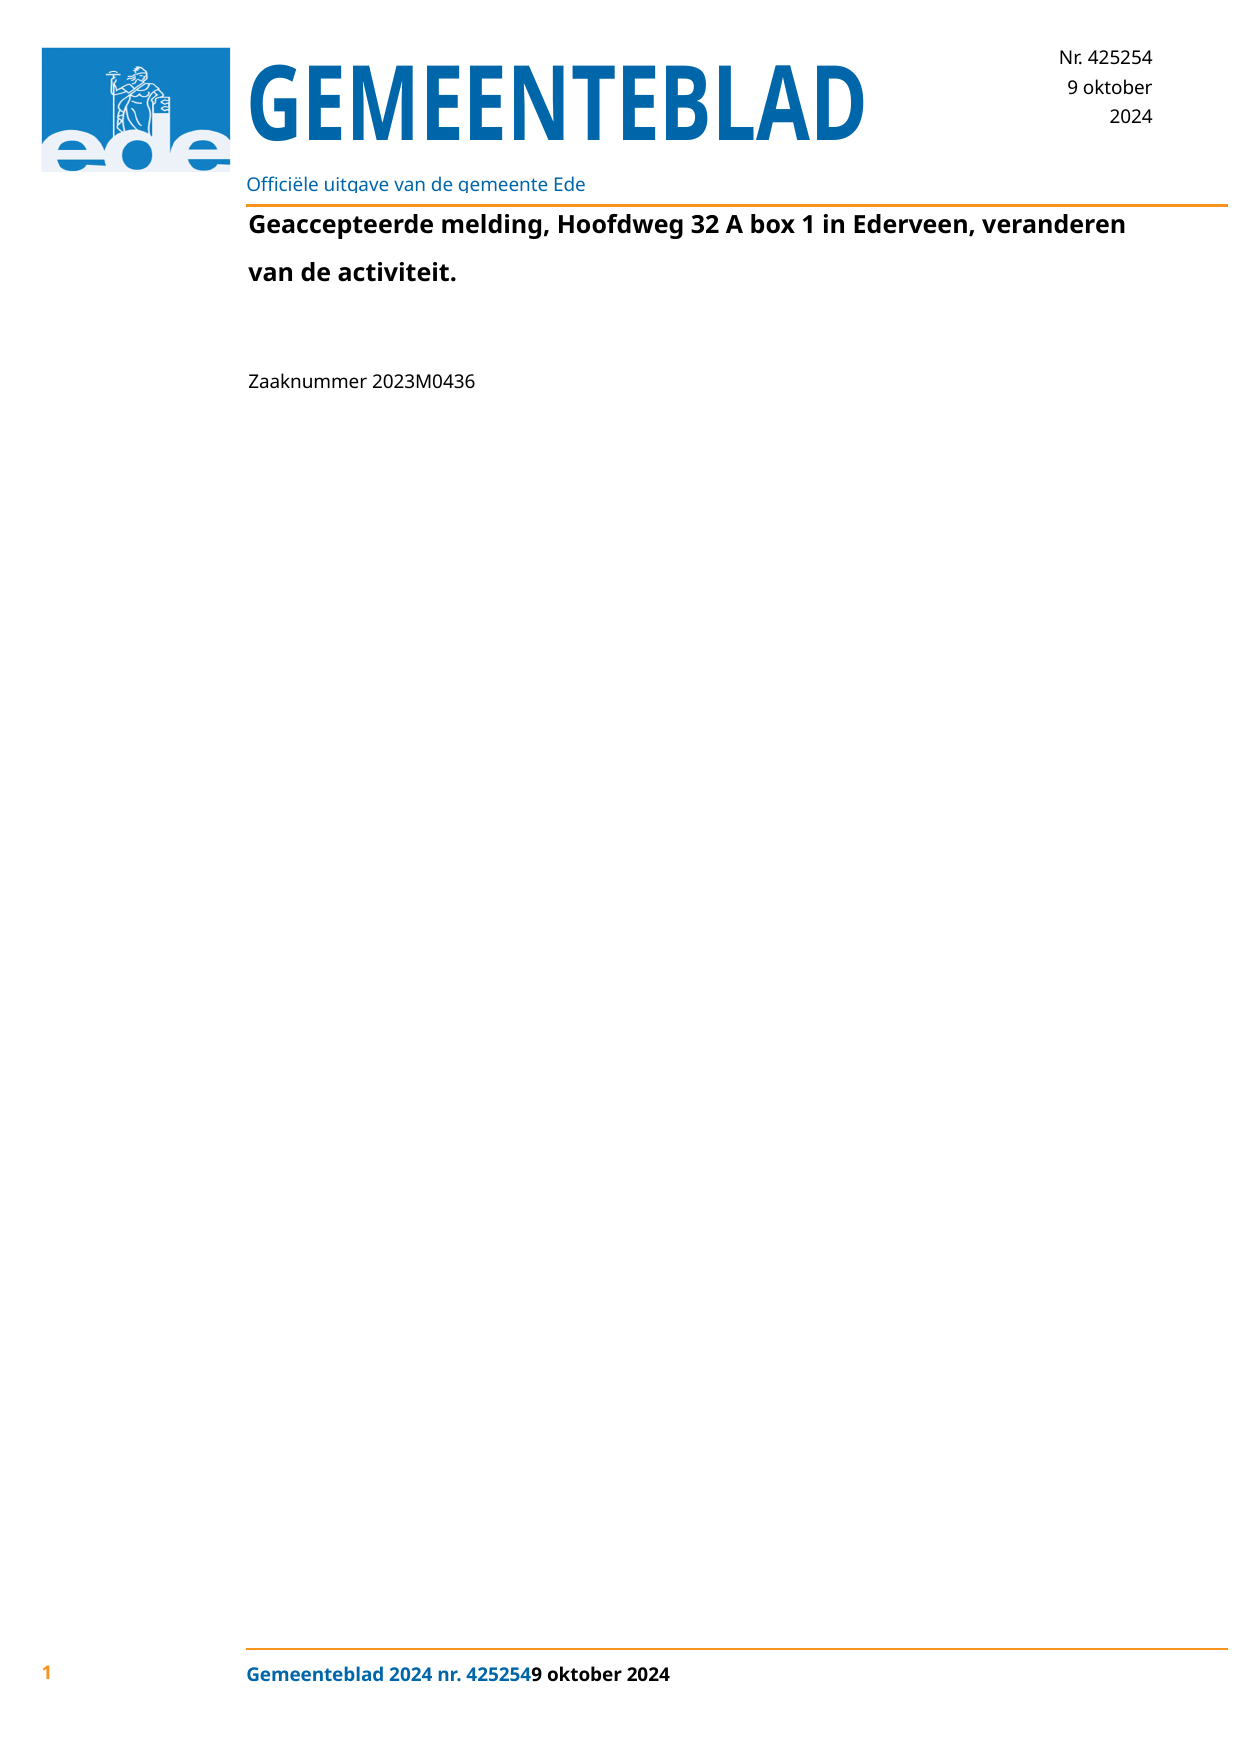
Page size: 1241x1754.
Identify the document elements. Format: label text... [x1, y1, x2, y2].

picture [41, 47, 231, 172]
text Geaccepteerde melding, Hoofdweg 32 A box 1 in Ederveen, veranderen van de activiteit. [248, 207, 1152, 288]
text Zaaknummer 2023M0436 [248, 368, 1152, 394]
